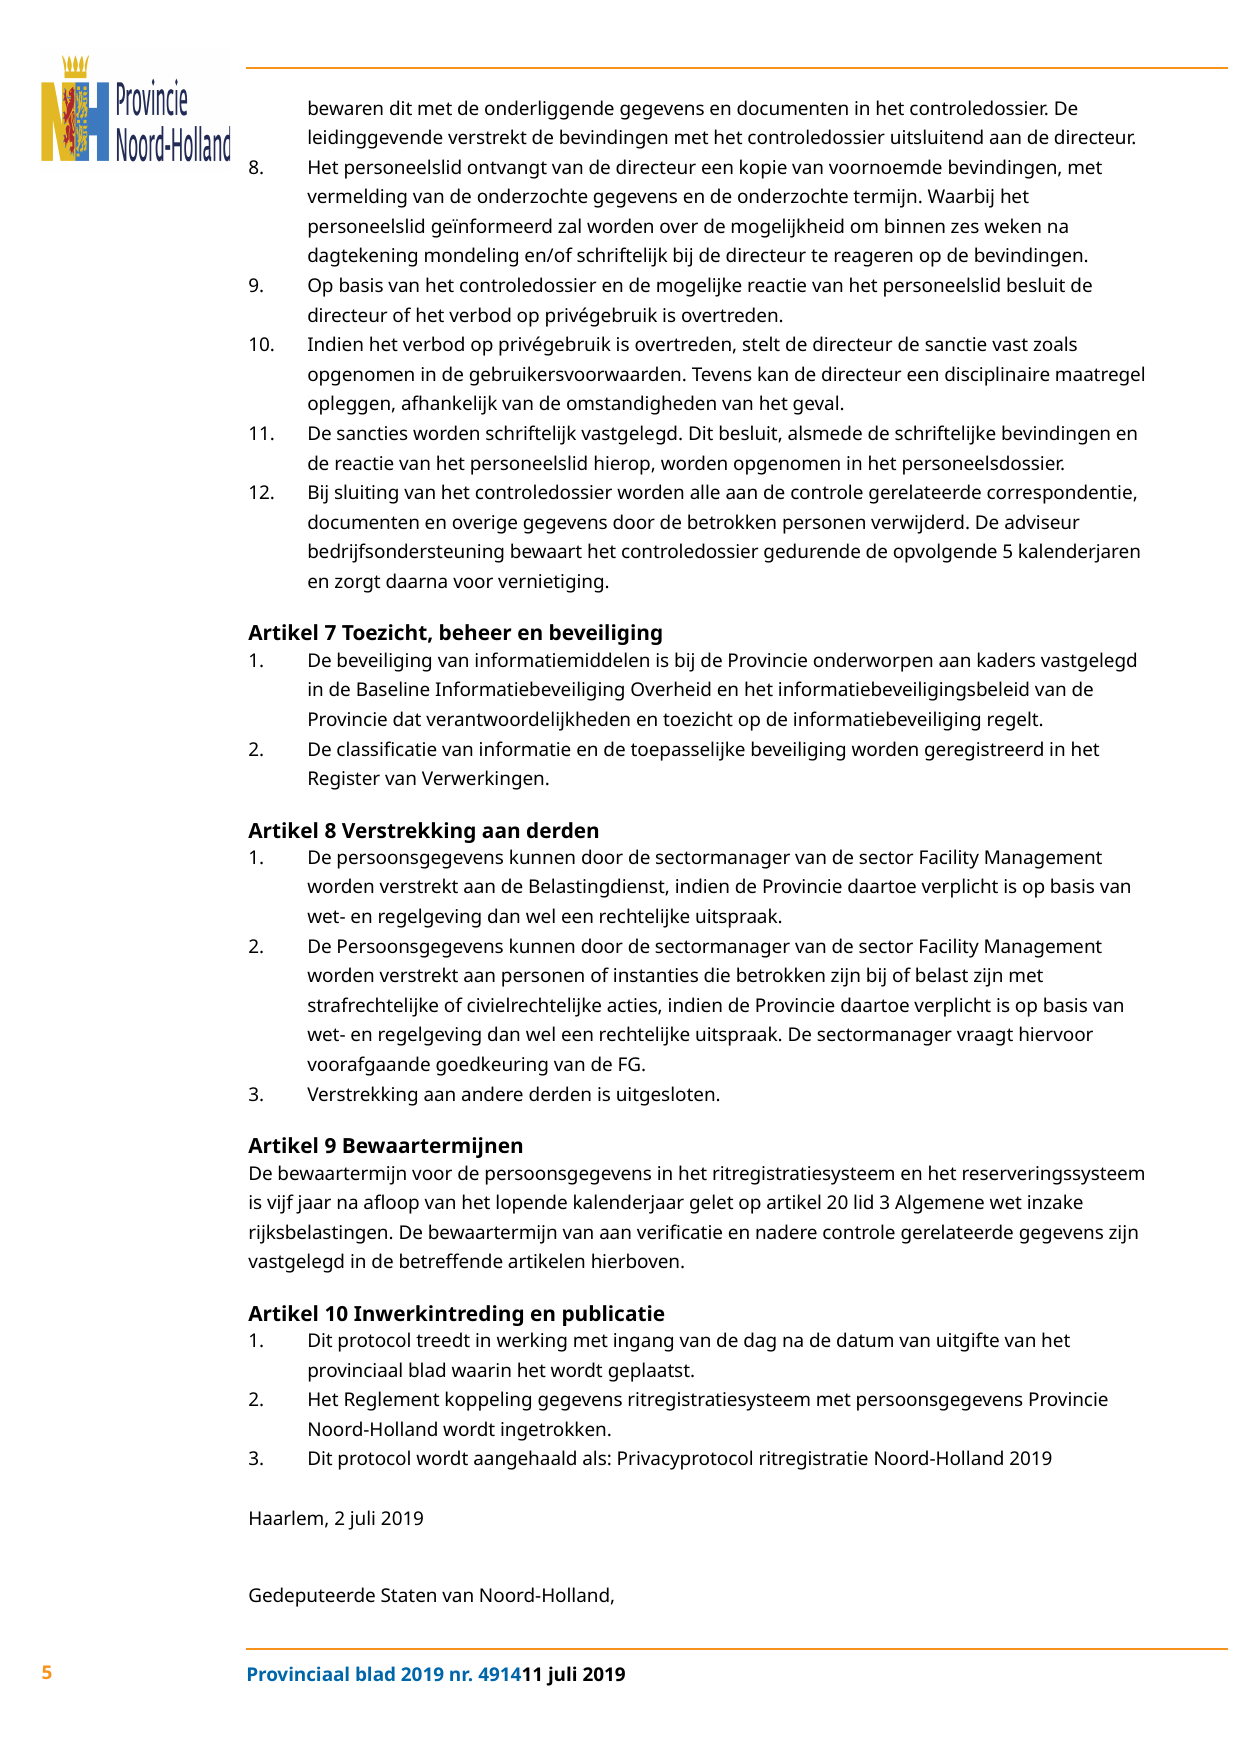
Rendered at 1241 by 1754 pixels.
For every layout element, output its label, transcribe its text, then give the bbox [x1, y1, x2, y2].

list bewaren dit met de onderliggende gegevens en documenten in het controledossier. De leidinggevende verstrekt de bevindingen met het controledossier uitsluitend aan de directeur. [248, 95, 1152, 150]
text Artikel 7 Toezicht, beheer en beveiliging [248, 618, 1152, 647]
list Het personeelslid ontvangt van de directeur een kopie van voornoemde bevindingen, met vermelding van de onderzochte gegevens en de onderzochte termijn. Waarbij het personeelslid geïnformeerd zal worden over de mogelijkheid om binnen zes weken na dagtekening mondeling en/of schriftelijk bij de directeur te reageren op de bevindingen. [248, 154, 1152, 268]
list Indien het verbod op privégebruik is overtreden, stelt de directeur de sanctie vast zoals opgenomen in de gebruikersvoorwaarden. Tevens kan de directeur een disciplinaire maatregel opleggen, afhankelijk van de omstandigheden van het geval. [248, 331, 1152, 416]
text Artikel 9 Bewaartermijnen [248, 1131, 1152, 1160]
list Bij sluiting van het controledossier worden alle aan de controle gerelateerde correspondentie, documenten en overige gegevens door de betrokken personen verwijderd. De adviseur bedrijfsondersteuning bewaart het controledossier gedurende de opvolgende 5 kalenderjaren en zorgt daarna voor vernietiging. [248, 479, 1152, 594]
text Haarlem, 2 juli 2019 [248, 1505, 1152, 1531]
text De bewaartermijn voor de persoonsgegevens in het ritregistratiesysteem en het reserveringssysteem is vijf jaar na afloop van het lopende kalenderjaar gelet op artikel 20 lid 3 Algemene wet inzake rijksbelastingen. De bewaartermijn van aan verificatie en nadere controle gerelateerde gegevens zijn vastgelegd in de betreffende artikelen hierboven. [248, 1160, 1152, 1274]
list Dit protocol treedt in werking met ingang van de dag na de datum van uitgifte van het provinciaal blad waarin het wordt geplaatst. [248, 1327, 1152, 1383]
list De Persoonsgegevens kunnen door de sectormanager van de sector Facility Management worden verstrekt aan personen of instanties die betrokken zijn bij of belast zijn met strafrechtelijke of civielrechtelijke acties, indien de Provincie daartoe verplicht is op basis van wet- en regelgeving dan wel een rechtelijke uitspraak. De sectormanager vraagt hiervoor voorafgaande goedkeuring van de FG. [248, 933, 1152, 1077]
list De sancties worden schriftelijk vastgelegd. Dit besluit, alsmede de schriftelijke bevindingen en de reactie van het personeelslid hierop, worden opgenomen in het personeelsdossier. [248, 420, 1152, 476]
text Gedeputeerde Staten van Noord-Holland, [248, 1582, 1152, 1608]
list De beveiliging van informatiemiddelen is bij de Provincie onderworpen aan kaders vastgelegd in de Baseline Informatiebeveiliging Overheid en het informatiebeveiligingsbeleid van de Provincie dat verantwoordelijkheden en toezicht op de informatiebeveiliging regelt. [248, 647, 1152, 732]
text Artikel 10 Inwerkintreding en publicatie [248, 1299, 1152, 1327]
list Verstrekking aan andere derden is uitgesloten. [248, 1081, 1152, 1107]
list Dit protocol wordt aangehaald als: Privacyprotocol ritregistratie Noord-Holland 2019 [248, 1446, 1152, 1471]
list Op basis van het controledossier en de mogelijke reactie van het personeelslid besluit de directeur of het verbod op privégebruik is overtreden. [248, 272, 1152, 328]
list De classificatie van informatie en de toepasselijke beveiliging worden geregistreerd in het Register van Verwerkingen. [248, 736, 1152, 791]
text Artikel 8 Verstrekking aan derden [248, 816, 1152, 844]
list Het Reglement koppeling gegevens ritregistratiesysteem met persoonsgegevens Provincie Noord-Holland wordt ingetrokken. [248, 1386, 1152, 1442]
picture [41, 47, 231, 172]
list De persoonsgegevens kunnen door de sectormanager van de sector Facility Management worden verstrekt aan de Belastingdienst, indien de Provincie daartoe verplicht is op basis van wet- en regelgeving dan wel een rechtelijke uitspraak. [248, 844, 1152, 929]
